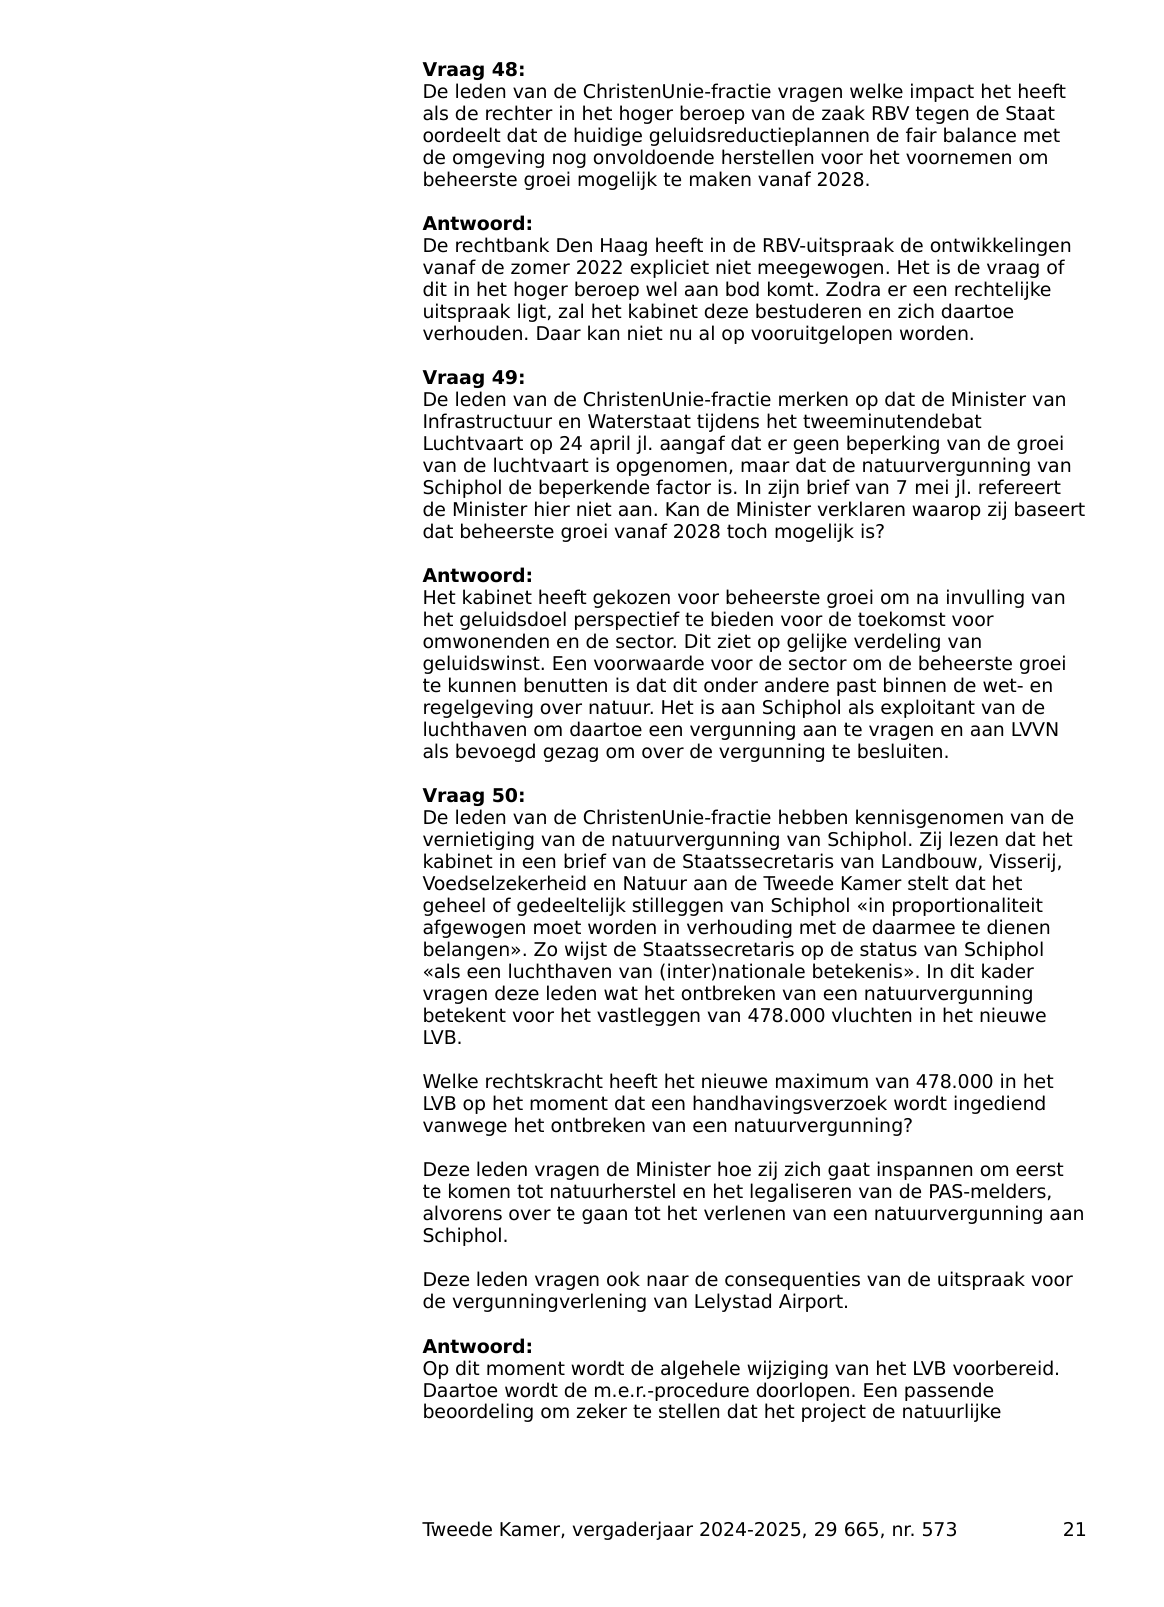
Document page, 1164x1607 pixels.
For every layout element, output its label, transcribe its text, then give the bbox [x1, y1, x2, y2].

text Antwoord: [422, 565, 1087, 587]
text Op dit moment wordt de algehele wijziging van het LVB voorbereid. Daartoe wordt de m.e.r.-procedure doorlopen. Een passende beoordeling om zeker te stellen dat het project de natuurlijke [422, 1357, 1087, 1423]
text De leden van de ChristenUnie-fractie vragen welke impact het heeft als de rechter in het hoger beroep van de zaak RBV tegen de Staat oordeelt dat de huidige geluidsreductieplannen de fair balance met de omgeving nog onvoldoende herstellen voor het voornemen om beheerste groei mogelijk te maken vanaf 2028. [422, 81, 1087, 191]
text Antwoord: [422, 213, 1087, 235]
text Vraag 48: [422, 59, 1087, 81]
text Vraag 49: [422, 367, 1087, 389]
text Antwoord: [422, 1336, 1087, 1357]
text De rechtbank Den Haag heeft in de RBV-uitspraak de ontwikkelingen vanaf de zomer 2022 expliciet niet meegewogen. Het is de vraag of dit in het hoger beroep wel aan bod komt. Zodra er een rechtelijke uitspraak ligt, zal het kabinet deze bestuderen en zich daartoe verhouden. Daar kan niet nu al op vooruitgelopen worden. [422, 235, 1087, 345]
text Welke rechtskracht heeft het nieuwe maximum van 478.000 in het LVB op het moment dat een handhavingsverzoek wordt ingediend vanwege het ontbreken van een natuurvergunning? [422, 1071, 1087, 1137]
text Deze leden vragen ook naar de consequenties van de uitspraak voor de vergunningverlening van Lelystad Airport. [422, 1269, 1087, 1313]
text Vraag 50: [422, 785, 1087, 807]
text De leden van de ChristenUnie-fractie hebben kennisgenomen van de vernietiging van de natuurvergunning van Schiphol. Zij lezen dat het kabinet in een brief van de Staatssecretaris van Landbouw, Visserij, Voedselzekerheid en Natuur aan de Tweede Kamer stelt dat het geheel of gedeeltelijk stilleggen van Schiphol «in proportionaliteit afgewogen moet worden in verhouding met de daarmee te dienen belangen». Zo wijst de Staatssecretaris op de status van Schiphol «als een luchthaven van (inter)nationale betekenis». In dit kader vragen deze leden wat het ontbreken van een natuurvergunning betekent voor het vastleggen van 478.000 vluchten in het nieuwe LVB. [422, 807, 1087, 1049]
text De leden van de ChristenUnie-fractie merken op dat de Minister van Infrastructuur en Waterstaat tijdens het tweeminutendebat Luchtvaart op 24 april jl. aangaf dat er geen beperking van de groei van de luchtvaart is opgenomen, maar dat de natuurvergunning van Schiphol de beperkende factor is. In zijn brief van 7 mei jl. refereert de Minister hier niet aan. Kan de Minister verklaren waarop zij baseert dat beheerste groei vanaf 2028 toch mogelijk is? [422, 389, 1087, 543]
text Het kabinet heeft gekozen voor beheerste groei om na invulling van het geluidsdoel perspectief te bieden voor de toekomst voor omwonenden en de sector. Dit ziet op gelijke verdeling van geluidswinst. Een voorwaarde voor de sector om de beheerste groei te kunnen benutten is dat dit onder andere past binnen de wet- en regelgeving over natuur. Het is aan Schiphol als exploitant van de luchthaven om daartoe een vergunning aan te vragen en aan LVVN als bevoegd gezag om over de vergunning te besluiten. [422, 587, 1087, 763]
text Deze leden vragen de Minister hoe zij zich gaat inspannen om eerst te komen tot natuurherstel en het legaliseren van de PAS-melders, alvorens over te gaan tot het verlenen van een natuurvergunning aan Schiphol. [422, 1159, 1087, 1247]
